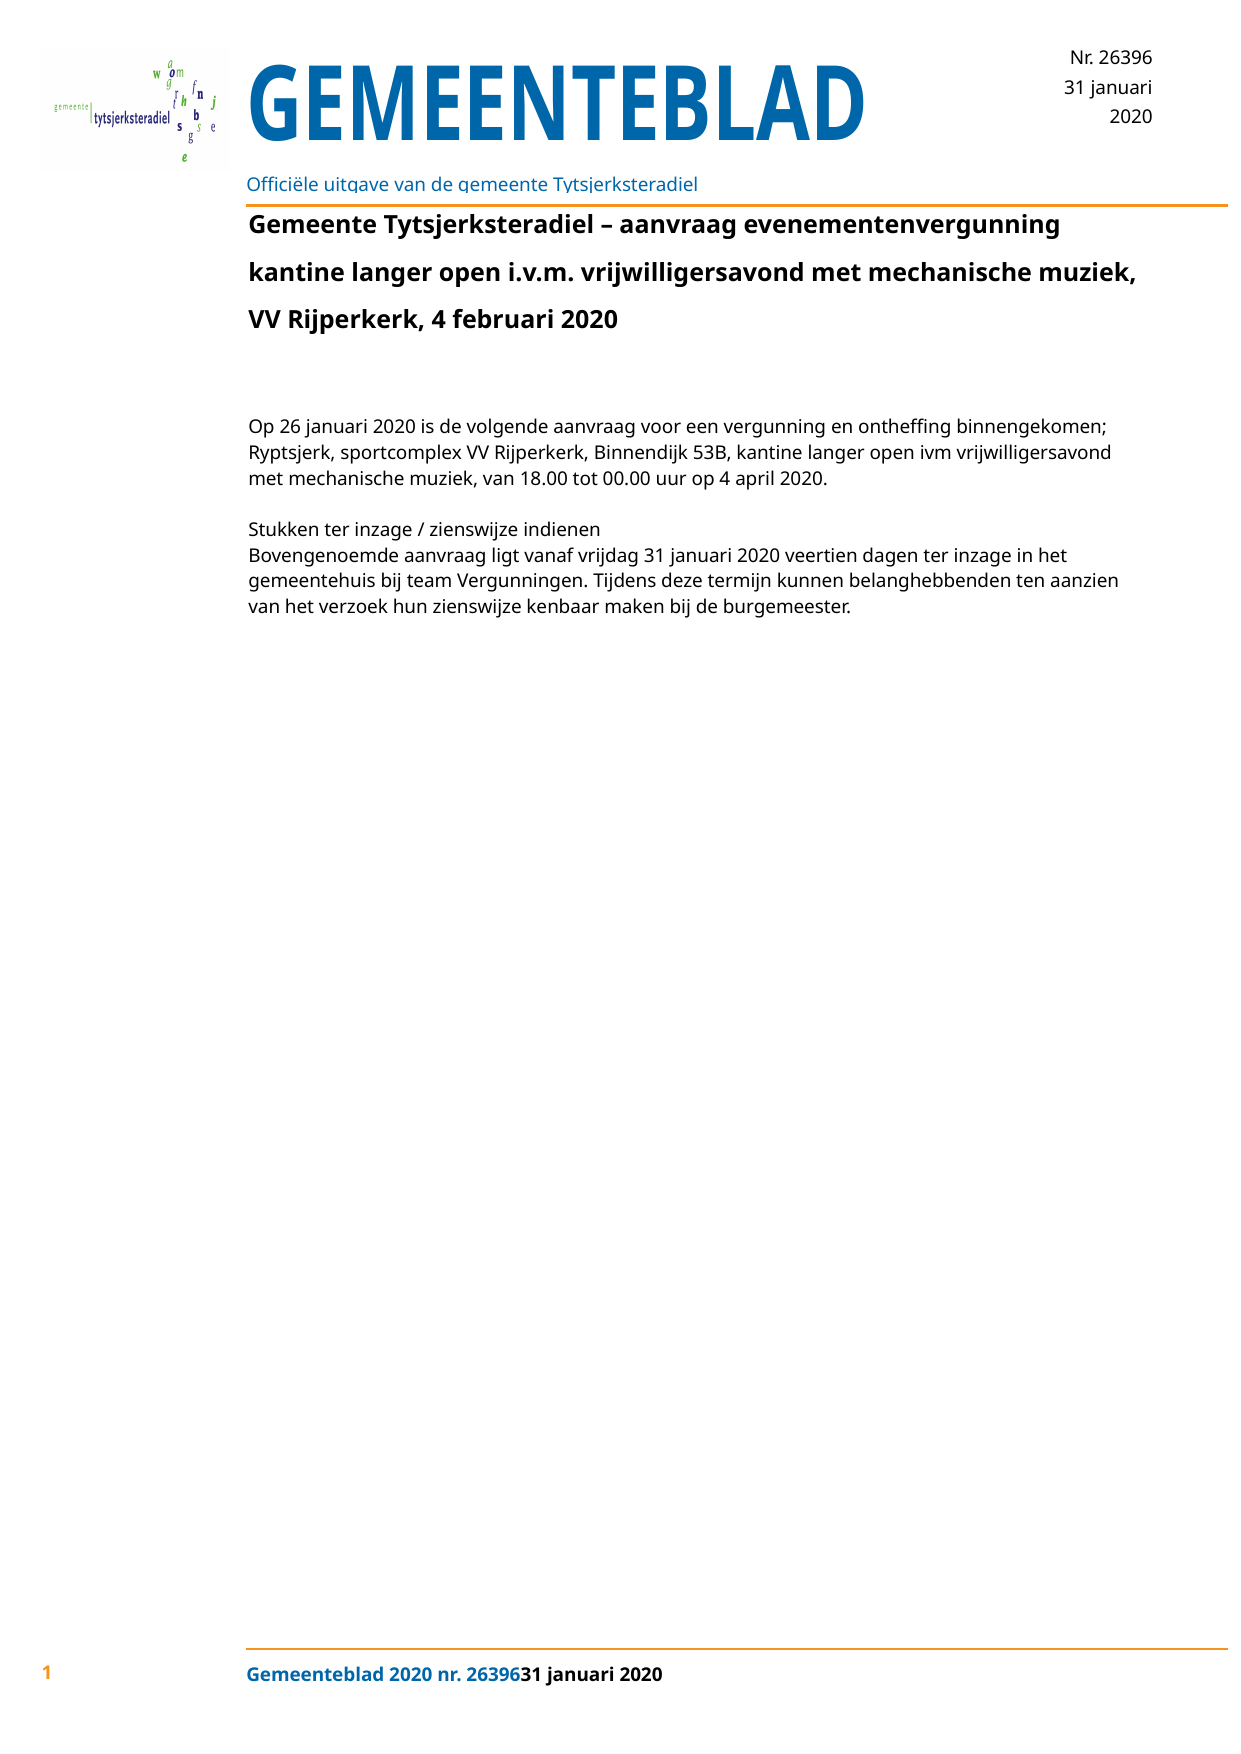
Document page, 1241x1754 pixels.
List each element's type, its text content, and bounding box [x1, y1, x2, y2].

text Stukken ter inzage / zienswijze indienen [248, 516, 1152, 542]
text Op 26 januari 2020 is de volgende aanvraag voor een vergunning en ontheffing binnengekomen; [248, 413, 1152, 439]
picture [41, 47, 231, 172]
text Bovengenoemde aanvraag ligt vanaf vrijdag 31 januari 2020 veertien dagen ter inzage in het gemeentehuis bij team Vergunningen. Tijdens deze termijn kunnen belanghebbenden ten aanzien van het verzoek hun zienswijze kenbaar maken bij de burgemeester. [248, 542, 1152, 619]
text Ryptsjerk, sportcomplex VV Rijperkerk, Binnendijk 53B, kantine langer open ivm vrijwilligersavond met mechanische muziek, van 18.00 tot 00.00 uur op 4 april 2020. [248, 439, 1152, 491]
text Gemeente Tytsjerksteradiel – aanvraag evenementenvergunning kantine langer open i.v.m. vrijwilligersavond met mechanische muziek, VV Rijperkerk, 4 februari 2020 [248, 207, 1152, 336]
